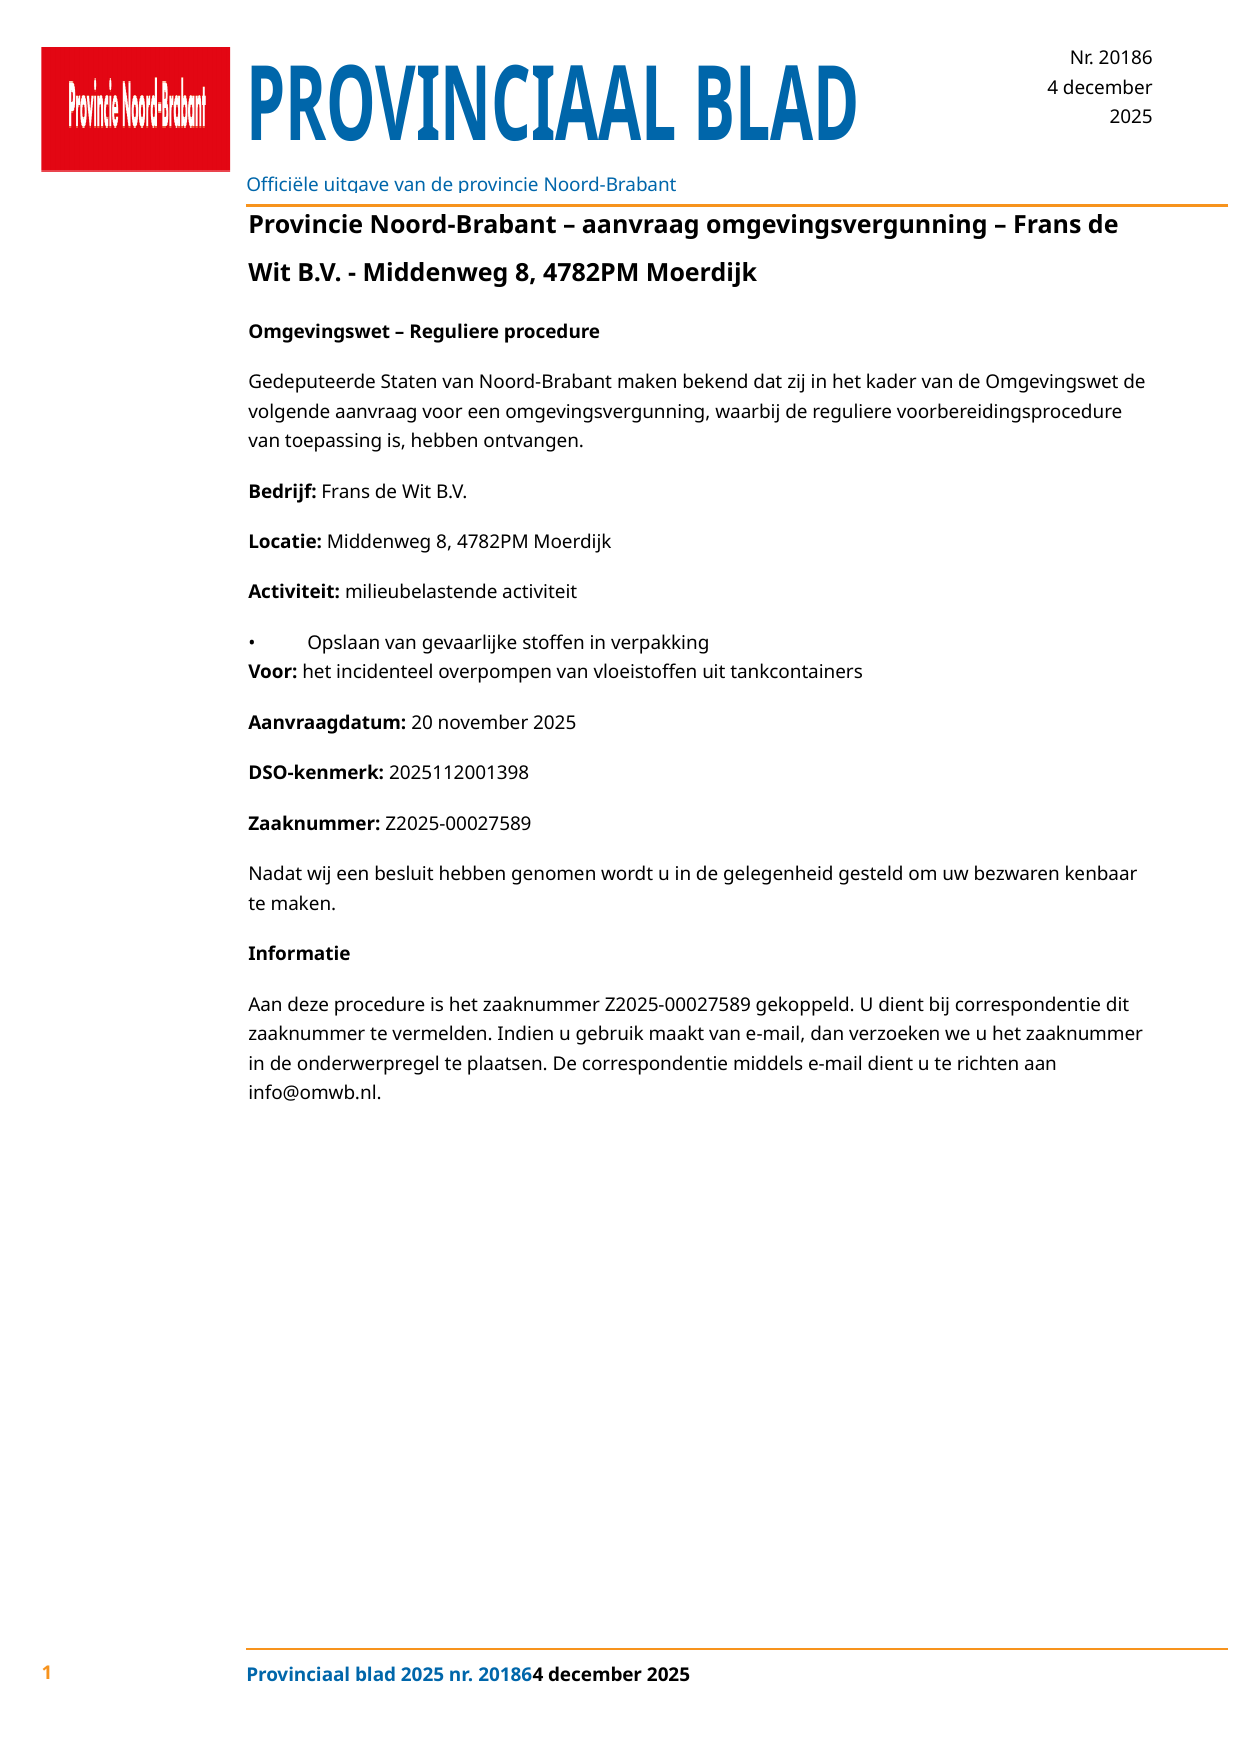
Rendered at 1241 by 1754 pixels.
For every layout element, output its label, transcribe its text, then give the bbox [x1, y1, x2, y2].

text Aan deze procedure is het zaaknummer Z2025-00027589 gekoppeld. U dient bij correspondentie dit zaaknummer te vermelden. Indien u gebruik maakt van e-mail, dan verzoeken we u het zaaknummer in de onderwerpregel te plaatsen. De correspondentie middels e-mail dient u te richten aan info@omwb.nl. [248, 991, 1152, 1105]
text Locatie: Middenweg 8, 4782PM Moerdijk [248, 528, 1152, 554]
text Gedeputeerde Staten van Noord-Brabant maken bekend dat zij in het kader van de Omgevingswet de volgende aanvraag voor een omgevingsvergunning, waarbij de reguliere voorbereidingsprocedure van toepassing is, hebben ontvangen. [248, 368, 1152, 453]
list Opslaan van gevaarlijke stoffen in verpakking [248, 629, 1152, 655]
text DSO-kenmerk: 2025112001398 [248, 759, 1152, 785]
text Omgevingswet – Reguliere procedure [248, 318, 1152, 344]
text Voor: het incidenteel overpompen van vloeistoffen uit tankcontainers [248, 659, 1152, 684]
text Zaaknummer: Z2025-00027589 [248, 810, 1152, 836]
text Provincie Noord-Brabant – aanvraag omgevingsvergunning – Frans de Wit B.V. - Middenweg 8, 4782PM Moerdijk [248, 207, 1152, 288]
text Bedrijf: Frans de Wit B.V. [248, 478, 1152, 504]
text Nadat wij een besluit hebben genomen wordt u in de gelegenheid gesteld om uw bezwaren kenbaar te maken. [248, 860, 1152, 916]
text Informatie [248, 940, 1152, 966]
text Aanvraagdatum: 20 november 2025 [248, 709, 1152, 735]
text Activiteit: milieubelastende activiteit [248, 579, 1152, 604]
picture [41, 47, 231, 172]
